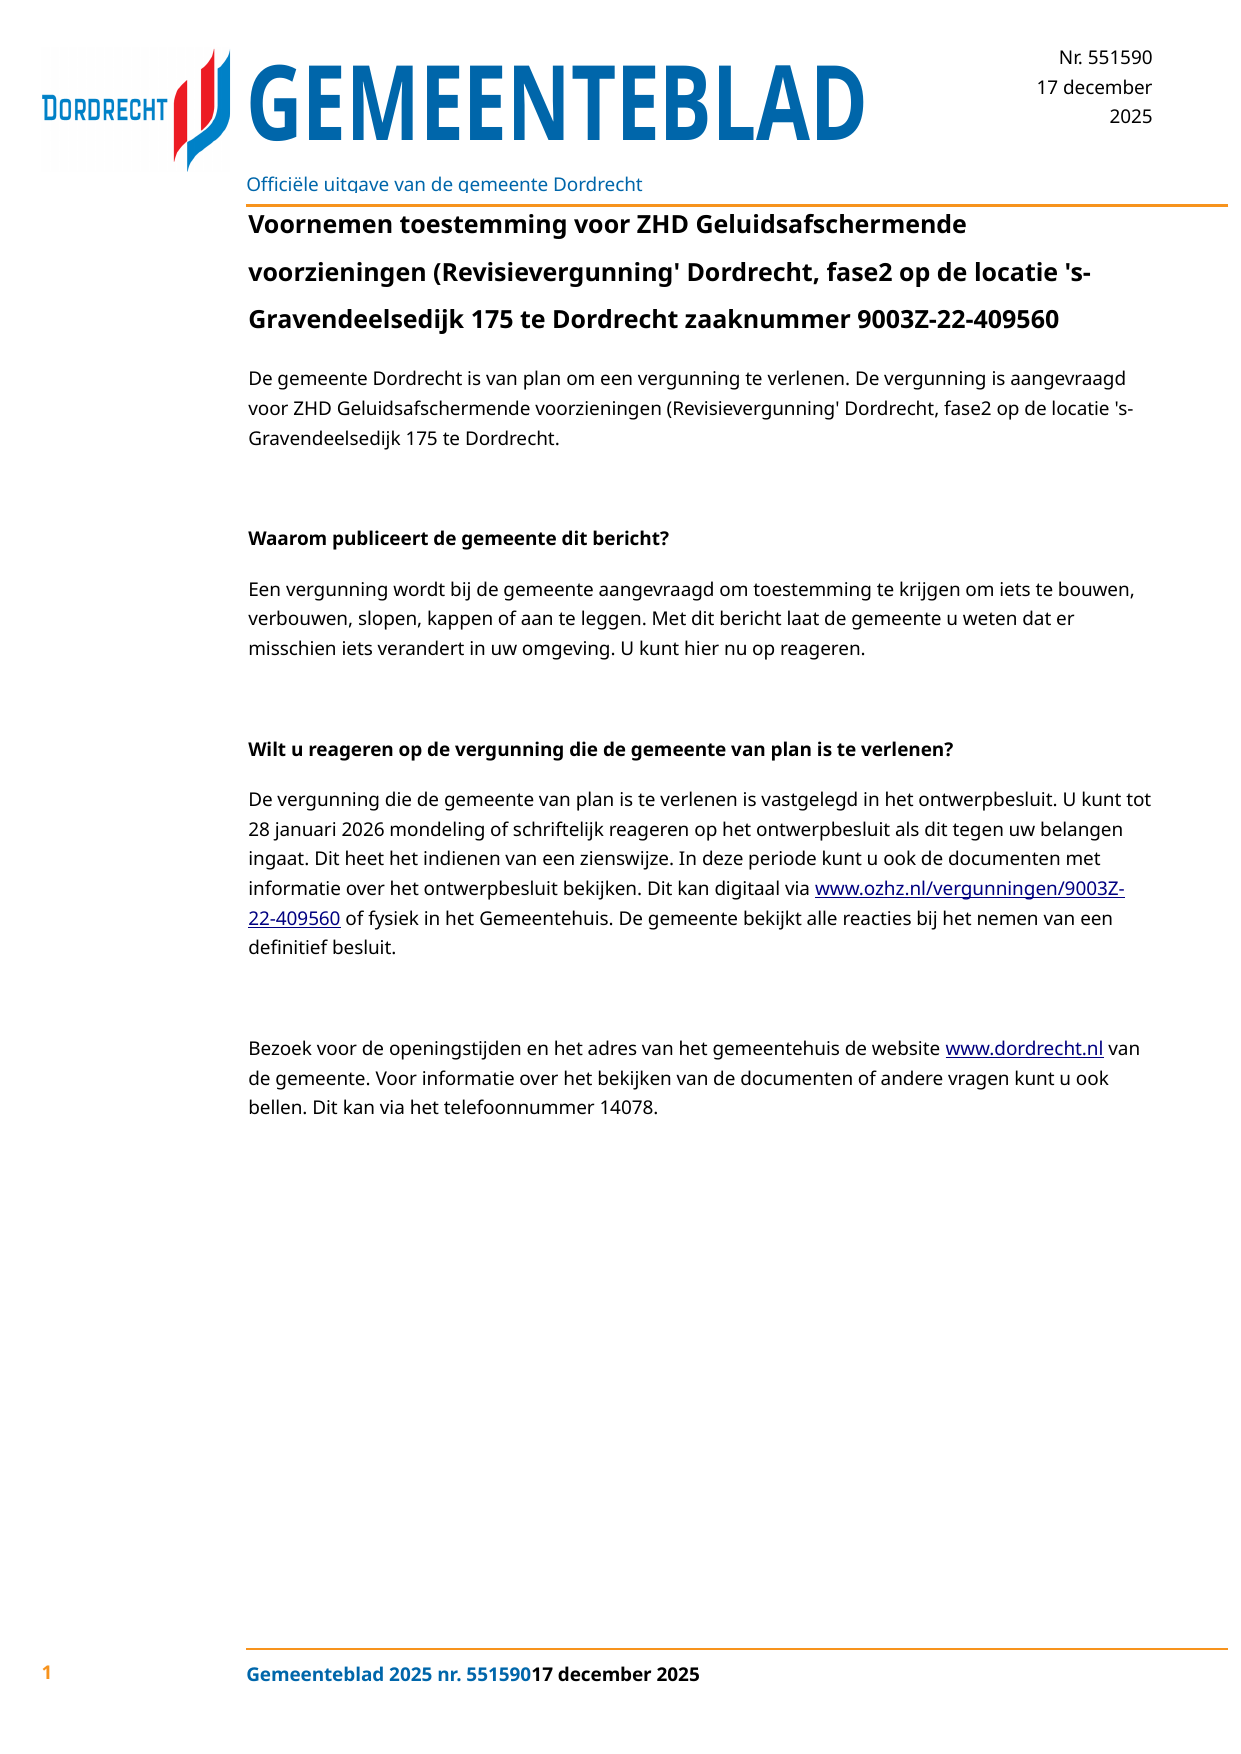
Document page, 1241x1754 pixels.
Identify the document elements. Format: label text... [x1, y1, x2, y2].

text De vergunning die de gemeente van plan is te verlenen is vastgelegd in het ontwerpbesluit. U kunt tot 28 januari 2026 mondeling of schriftelijk reageren op het ontwerpbesluit als dit tegen uw belangen ingaat. Dit heet het indienen van een zienswijze. In deze periode kunt u ook de documenten met informatie over het ontwerpbesluit bekijken. Dit kan digitaal via www.ozhz.nl/vergunningen/9003Z-22-409560 of fysiek in het Gemeentehuis. De gemeente bekijkt alle reacties bij het nemen van een definitief besluit. [248, 786, 1152, 960]
text Een vergunning wordt bij de gemeente aangevraagd om toestemming te krijgen om iets te bouwen, verbouwen, slopen, kappen of aan te leggen. Met dit bericht laat de gemeente u weten dat er misschien iets verandert in uw omgeving. U kunt hier nu op reageren. [248, 576, 1152, 661]
text Bezoek voor de openingstijden en het adres van het gemeentehuis de website www.dordrecht.nl van de gemeente. Voor informatie over het bekijken van de documenten of andere vragen kunt u ook bellen. Dit kan via het telefoonnummer 14078. [248, 1035, 1152, 1120]
text De gemeente Dordrecht is van plan om een vergunning te verlenen. De vergunning is aangevraagd voor ZHD Geluidsafschermende voorzieningen (Revisievergunning' Dordrecht, fase2 op de locatie 's-Gravendeelsedijk 175 te Dordrecht. [248, 366, 1152, 450]
text Wilt u reageren op de vergunning die de gemeente van plan is te verlenen? [248, 736, 1152, 762]
picture [41, 47, 231, 172]
text Voornemen toestemming voor ZHD Geluidsafschermende voorzieningen (Revisievergunning' Dordrecht, fase2 op de locatie 's-Gravendeelsedijk 175 te Dordrecht zaaknummer 9003Z-22-409560 [248, 207, 1152, 336]
text Waarom publiceert de gemeente dit bericht? [248, 526, 1152, 551]
